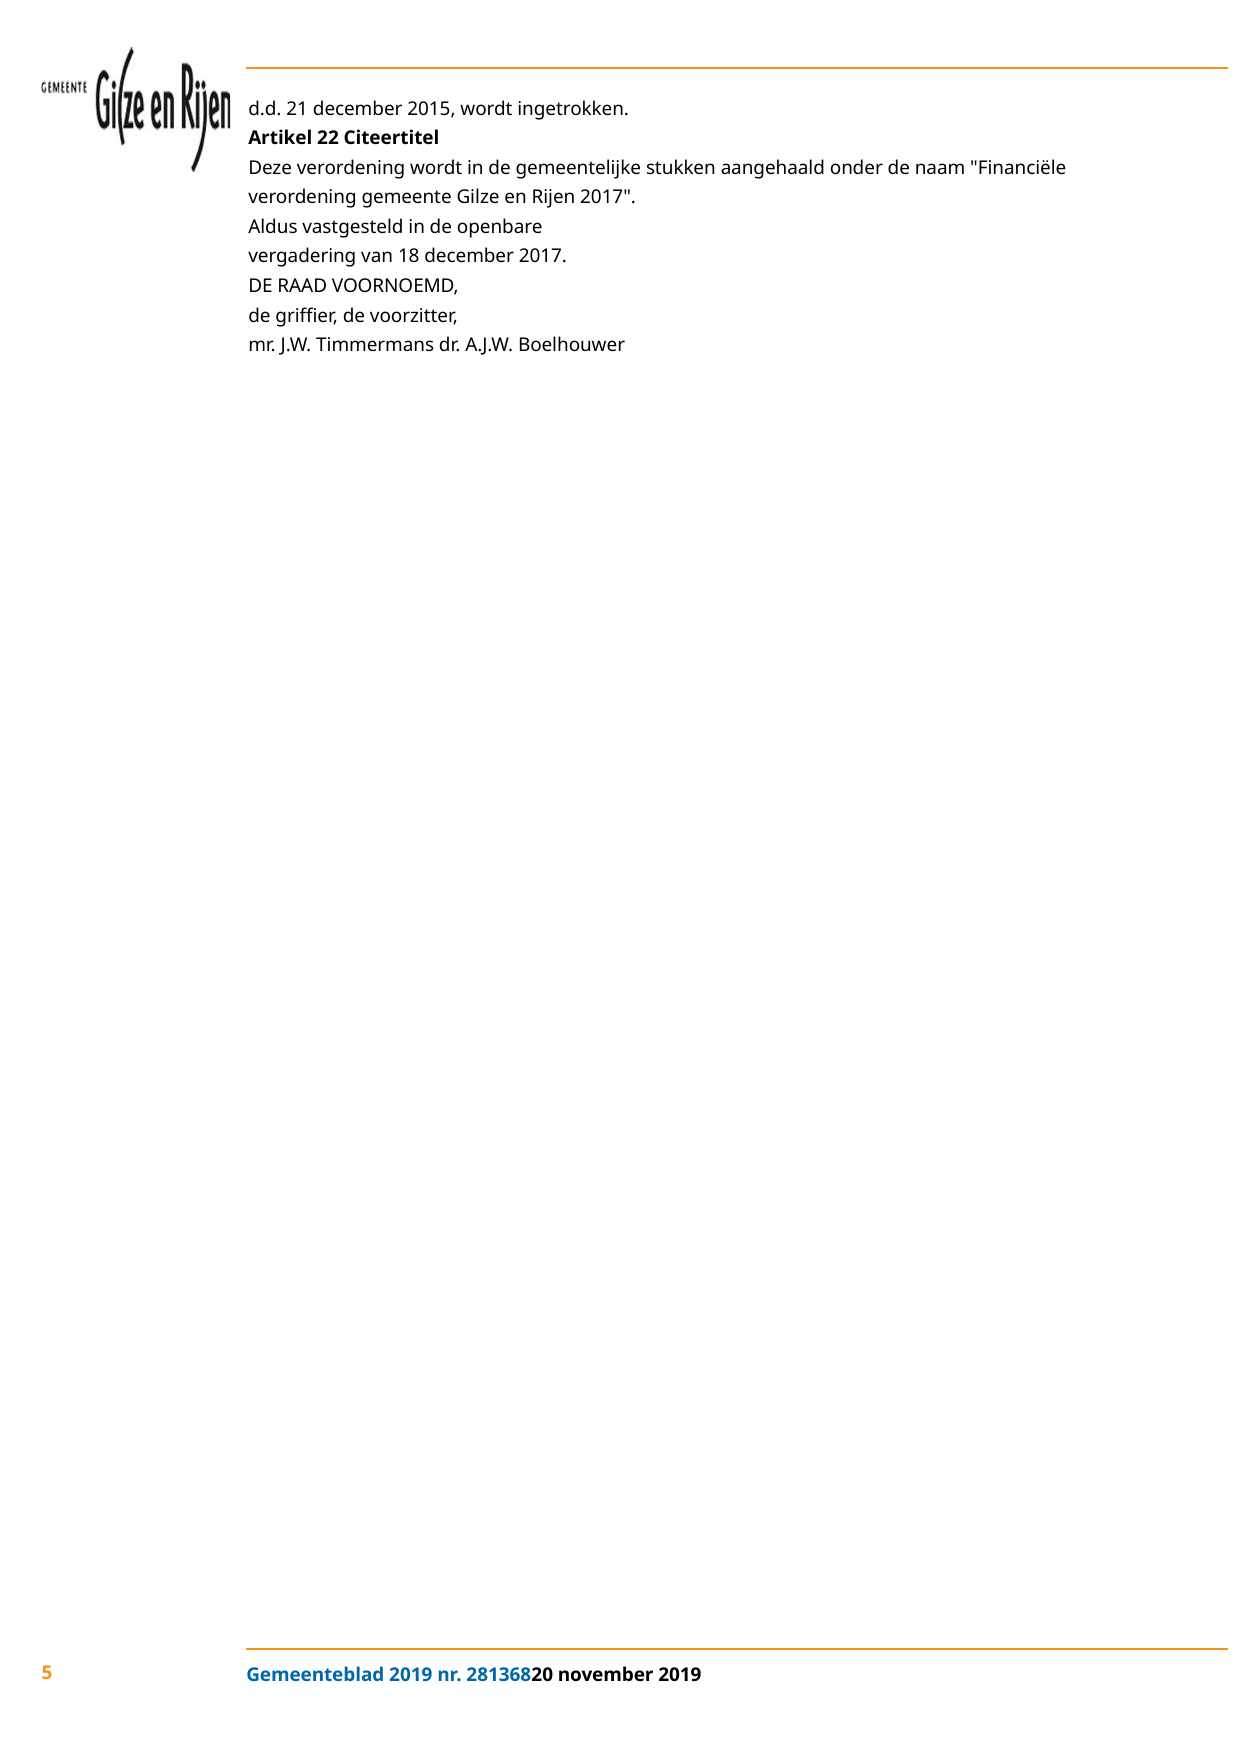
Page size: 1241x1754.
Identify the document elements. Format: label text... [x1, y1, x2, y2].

text Artikel 22 Citeertitel [248, 124, 1152, 150]
text DE RAAD VOORNOEMD, [248, 272, 1152, 298]
text d.d. 21 december 2015, wordt ingetrokken. [248, 95, 1152, 121]
text vergadering van 18 december 2017. [248, 243, 1152, 268]
picture [41, 47, 231, 172]
text verordening gemeente Gilze en Rijen 2017". [248, 183, 1152, 209]
text Aldus vastgesteld in de openbare [248, 213, 1152, 239]
text Deze verordening wordt in de gemeentelijke stukken aangehaald onder de naam "Financiële [248, 154, 1152, 180]
text de griffier, de voorzitter, [248, 302, 1152, 328]
text mr. J.W. Timmermans dr. A.J.W. Boelhouwer [248, 331, 1152, 357]
